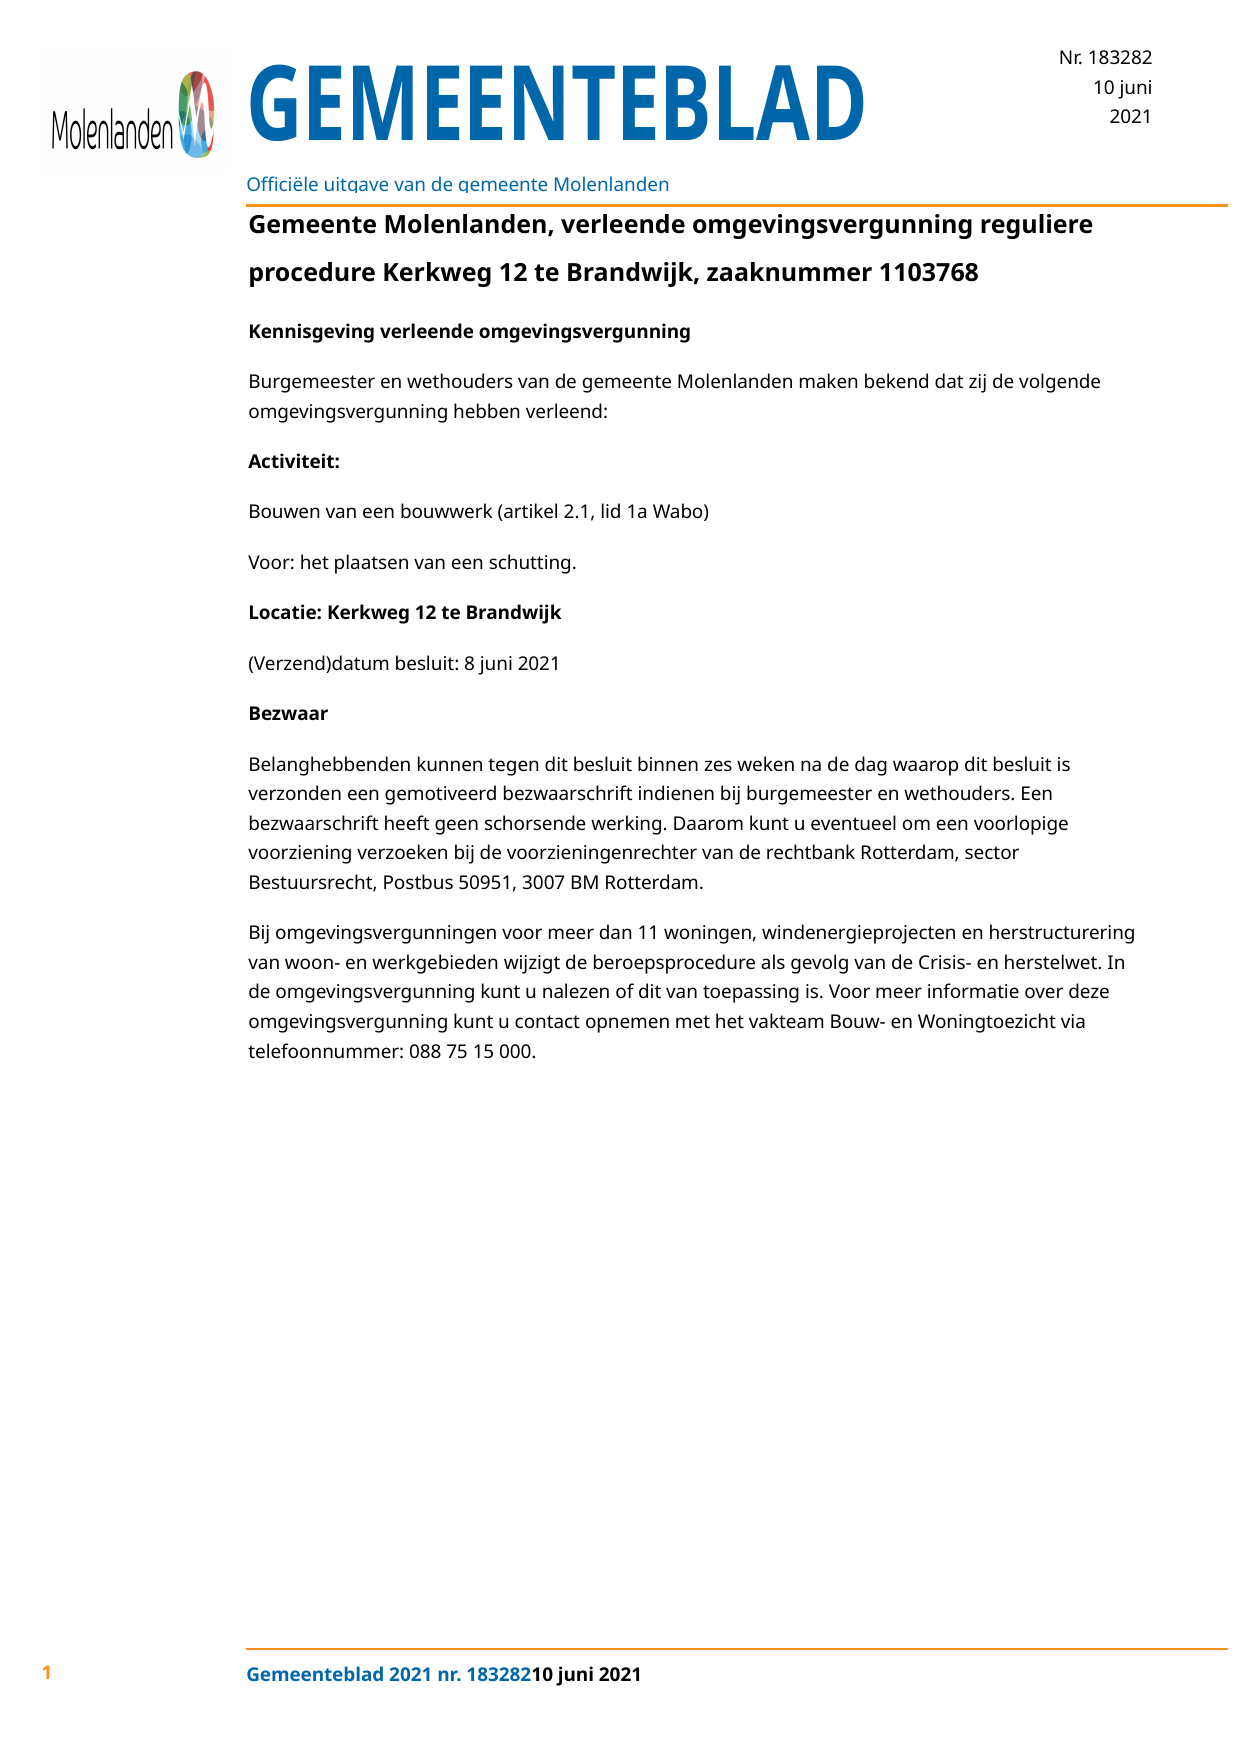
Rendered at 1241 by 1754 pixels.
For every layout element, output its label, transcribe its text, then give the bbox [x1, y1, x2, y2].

text Belanghebbenden kunnen tegen dit besluit binnen zes weken na de dag waarop dit besluit is verzonden een gemotiveerd bezwaarschrift indienen bij burgemeester en wethouders. Een bezwaarschrift heeft geen schorsende werking. Daarom kunt u eventueel om een voorlopige voorziening verzoeken bij de voorzieningenrechter van de rechtbank Rotterdam, sector Bestuursrecht, Postbus 50951, 3007 BM Rotterdam. [248, 751, 1152, 895]
text (Verzend)datum besluit: 8 juni 2021 [248, 650, 1152, 676]
text Burgemeester en wethouders van de gemeente Molenlanden maken bekend dat zij de volgende omgevingsvergunning hebben verleend: [248, 368, 1152, 424]
text Bezwaar [248, 700, 1152, 726]
picture [41, 47, 231, 172]
text Locatie: Kerkweg 12 te Brandwijk [248, 599, 1152, 625]
text Activiteit: [248, 448, 1152, 474]
text Voor: het plaatsen van een schutting. [248, 549, 1152, 575]
text Gemeente Molenlanden, verleende omgevingsvergunning reguliere procedure Kerkweg 12 te Brandwijk, zaaknummer 1103768 [248, 207, 1152, 288]
text Bouwen van een bouwwerk (artikel 2.1, lid 1a Wabo) [248, 499, 1152, 524]
text Bij omgevingsvergunningen voor meer dan 11 woningen, windenergieprojecten en herstructurering van woon- en werkgebieden wijzigt de beroepsprocedure als gevolg van de Crisis- en herstelwet. In de omgevingsvergunning kunt u nalezen of dit van toepassing is. Voor meer informatie over deze omgevingsvergunning kunt u contact opnemen met het vakteam Bouw- en Woningtoezicht via telefoonnummer: 088 75 15 000. [248, 919, 1152, 1064]
text Kennisgeving verleende omgevingsvergunning [248, 318, 1152, 344]
